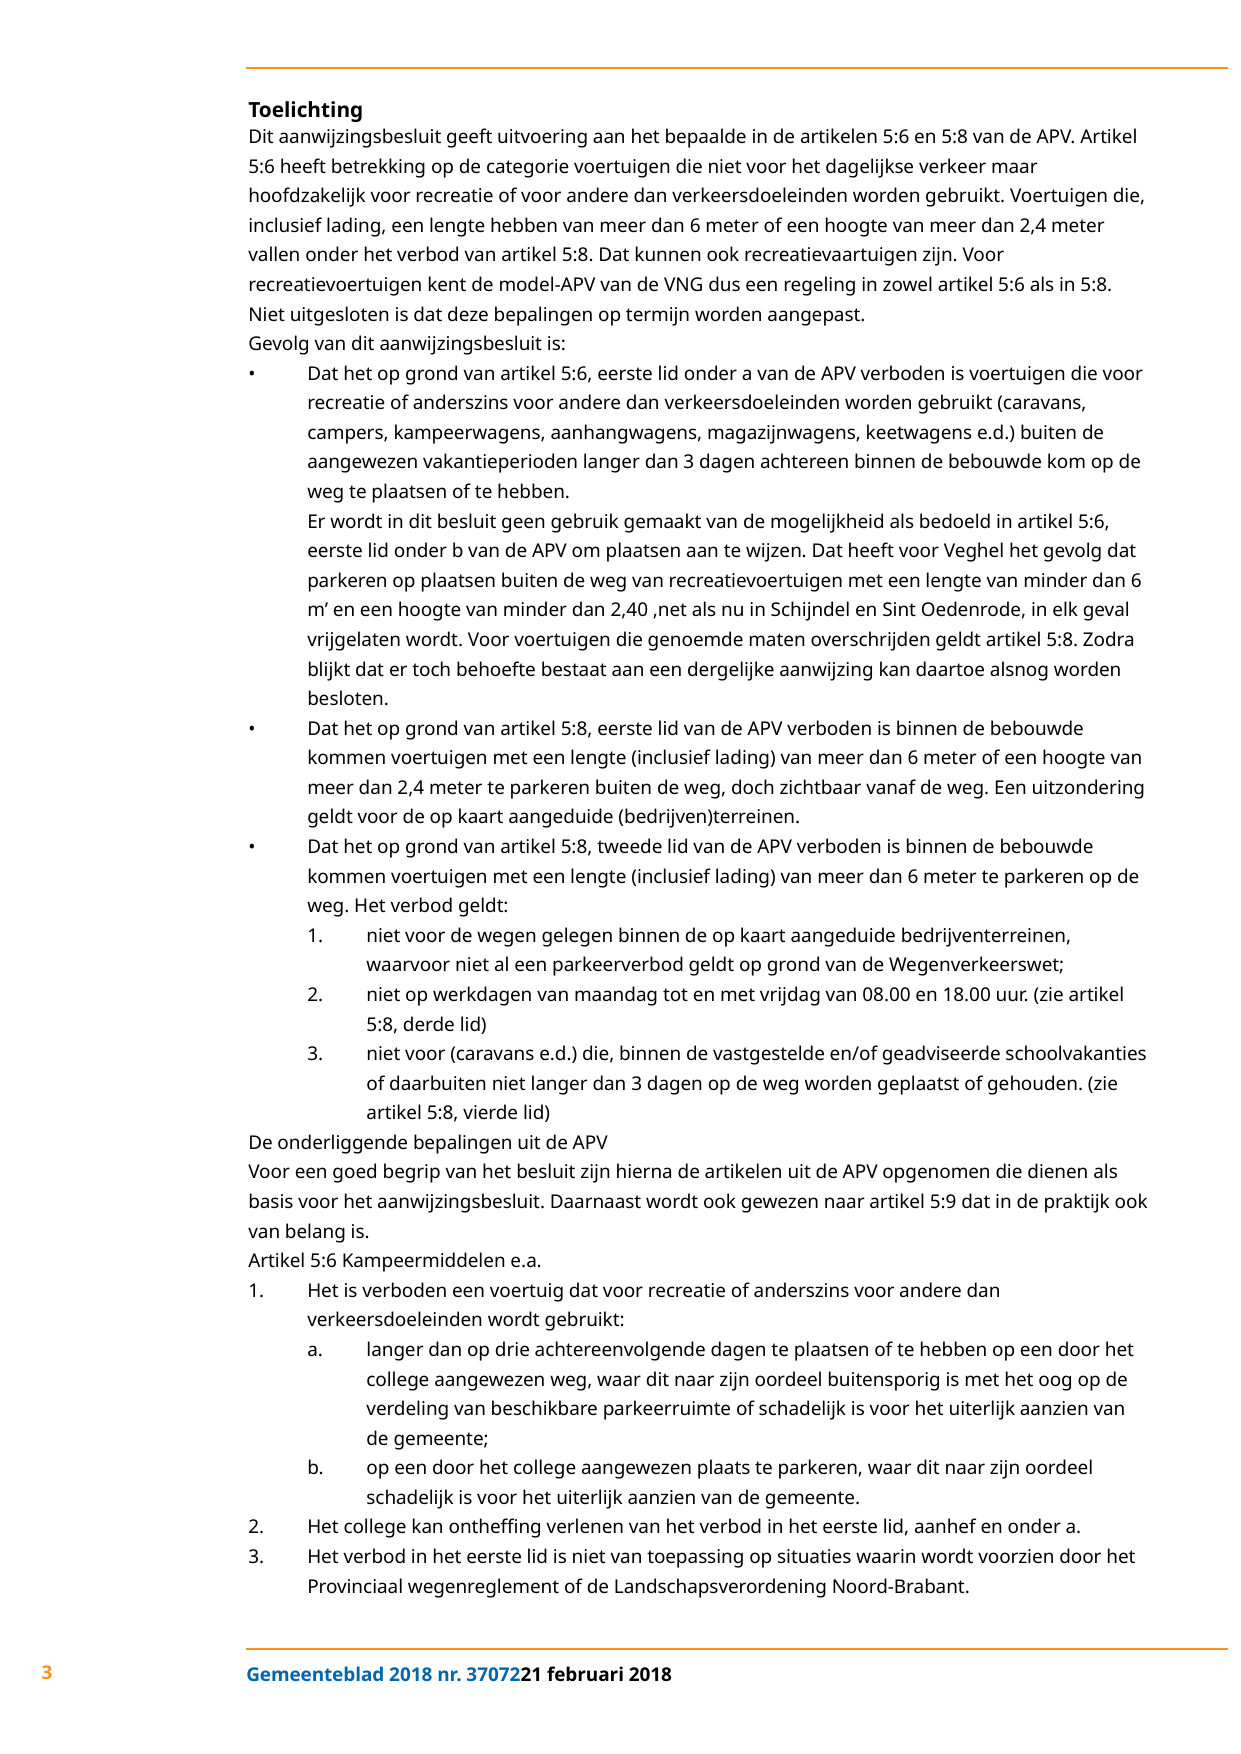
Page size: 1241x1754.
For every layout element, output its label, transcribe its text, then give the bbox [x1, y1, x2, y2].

list Het verbod in het eerste lid is niet van toepassing op situaties waarin wordt voorzien door het Provinciaal wegenreglement of de Landschapsverordening Noord-Brabant. [248, 1543, 1152, 1599]
list Er wordt in dit besluit geen gebruik gemaakt van de mogelijkheid als bedoeld in artikel 5:6, eerste lid onder b van de APV om plaatsen aan te wijzen. Dat heeft voor Veghel het gevolg dat parkeren op plaatsen buiten de weg van recreatievoertuigen met een lengte van minder dan 6 m’ en een hoogte van minder dan 2,40 ,net als nu in Schijndel en Sint Oedenrode, in elk geval vrijgelaten wordt. Voor voertuigen die genoemde maten overschrijden geldt artikel 5:8. Zodra blijkt dat er toch behoefte bestaat aan een dergelijke aanwijzing kan daartoe alsnog worden besloten. [248, 508, 1152, 711]
list Dat het op grond van artikel 5:8, tweede lid van de APV verboden is binnen de bebouwde kommen voertuigen met een lengte (inclusief lading) van meer dan 6 meter te parkeren op de weg. Het verbod geldt: [248, 833, 1152, 918]
list niet voor de wegen gelegen binnen de op kaart aangeduide bedrijventerreinen, waarvoor niet al een parkeerverbod geldt op grond van de Wegenverkeerswet; [307, 922, 1152, 977]
list Het college kan ontheffing verlenen van het verbod in het eerste lid, aanhef en onder a. [248, 1514, 1152, 1539]
list langer dan op drie achtereenvolgende dagen te plaatsen of te hebben op een door het college aangewezen weg, waar dit naar zijn oordeel buitensporig is met het oog op de verdeling van beschikbare parkeerruimte of schadelijk is voor het uiterlijk aanzien van de gemeente; [307, 1336, 1152, 1451]
list Dat het op grond van artikel 5:8, eerste lid van de APV verboden is binnen de bebouwde kommen voertuigen met een lengte (inclusief lading) van meer dan 6 meter of een hoogte van meer dan 2,4 meter te parkeren buiten de weg, doch zichtbaar vanaf de weg. Een uitzondering geldt voor de op kaart aangeduide (bedrijven)terreinen. [248, 715, 1152, 829]
text Voor een goed begrip van het besluit zijn hierna de artikelen uit de APV opgenomen die dienen als basis voor het aanwijzingsbesluit. Daarnaast wordt ook gewezen naar artikel 5:9 dat in de praktijk ook van belang is. [248, 1159, 1152, 1244]
list Het is verboden een voertuig dat voor recreatie of anderszins voor andere dan verkeersdoeleinden wordt gebruikt: [248, 1277, 1152, 1332]
list Dat het op grond van artikel 5:6, eerste lid onder a van de APV verboden is voertuigen die voor recreatie of anderszins voor andere dan verkeersdoeleinden worden gebruikt (caravans, campers, kampeerwagens, aanhangwagens, magazijnwagens, keetwagens e.d.) buiten de aangewezen vakantieperioden langer dan 3 dagen achtereen binnen de bebouwde kom op de weg te plaatsen of te hebben. [248, 360, 1152, 504]
picture [41, 47, 231, 172]
list niet voor (caravans e.d.) die, binnen de vastgestelde en/of geadviseerde schoolvakanties of daarbuiten niet langer dan 3 dagen op de weg worden geplaatst of gehouden. (zie artikel 5:8, vierde lid) [307, 1040, 1152, 1125]
text Dit aanwijzingsbesluit geeft uitvoering aan het bepaalde in de artikelen 5:6 en 5:8 van de APV. Artikel 5:6 heeft betrekking op de categorie voertuigen die niet voor het dagelijkse verkeer maar hoofdzakelijk voor recreatie of voor andere dan verkeersdoeleinden worden gebruikt. Voertuigen die, inclusief lading, een lengte hebben van meer dan 6 meter of een hoogte van meer dan 2,4 meter vallen onder het verbod van artikel 5:8. Dat kunnen ook recreatievaartuigen zijn. Voor recreatievoertuigen kent de model-APV van de VNG dus een regeling in zowel artikel 5:6 als in 5:8. Niet uitgesloten is dat deze bepalingen op termijn worden aangepast. [248, 123, 1152, 327]
list niet op werkdagen van maandag tot en met vrijdag van 08.00 en 18.00 uur. (zie artikel 5:8, derde lid) [307, 981, 1152, 1037]
list op een door het college aangewezen plaats te parkeren, waar dit naar zijn oordeel schadelijk is voor het uiterlijk aanzien van de gemeente. [307, 1454, 1152, 1510]
text Artikel 5:6 Kampeermiddelen e.a. [248, 1247, 1152, 1273]
text Gevolg van dit aanwijzingsbesluit is: [248, 330, 1152, 356]
text De onderliggende bepalingen uit de APV [248, 1129, 1152, 1155]
text Toelichting [248, 95, 1152, 123]
